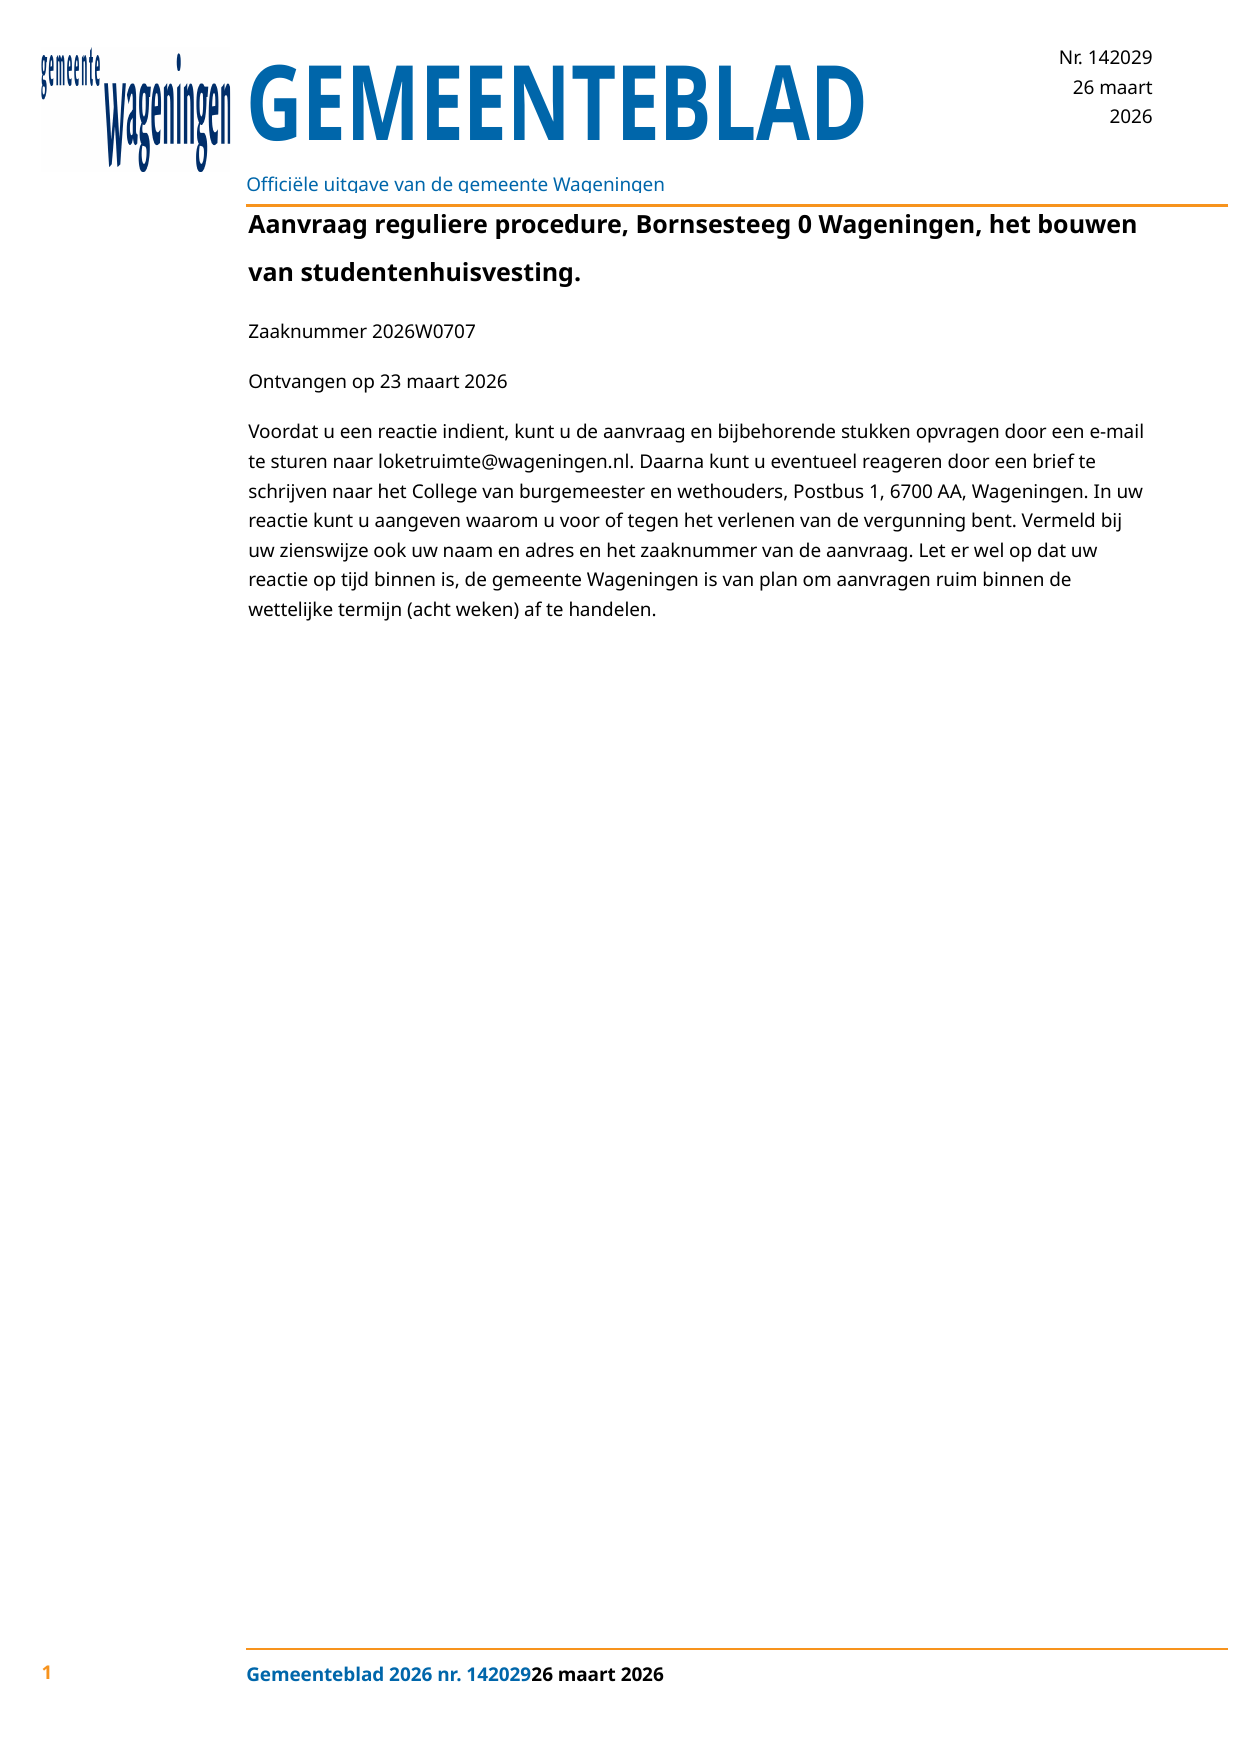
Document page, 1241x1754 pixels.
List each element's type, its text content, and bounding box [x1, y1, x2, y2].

text Ontvangen op 23 maart 2026 [248, 368, 1152, 394]
text Aanvraag reguliere procedure, Bornsesteeg 0 Wageningen, het bouwen van studentenhuisvesting. [248, 207, 1152, 288]
text Zaaknummer 2026W0707 [248, 318, 1152, 344]
text Voordat u een reactie indient, kunt u de aanvraag en bijbehorende stukken opvragen door een e-mail te sturen naar loketruimte@wageningen.nl. Daarna kunt u eventueel reageren door een brief te schrijven naar het College van burgemeester en wethouders, Postbus 1, 6700 AA, Wageningen. In uw reactie kunt u aangeven waarom u voor of tegen het verlenen van de vergunning bent. Vermeld bij uw zienswijze ook uw naam en adres en het zaaknummer van de aanvraag. Let er wel op dat uw reactie op tijd binnen is, de gemeente Wageningen is van plan om aanvragen ruim binnen de wettelijke termijn (acht weken) af te handelen. [248, 419, 1152, 622]
picture [41, 47, 231, 172]
